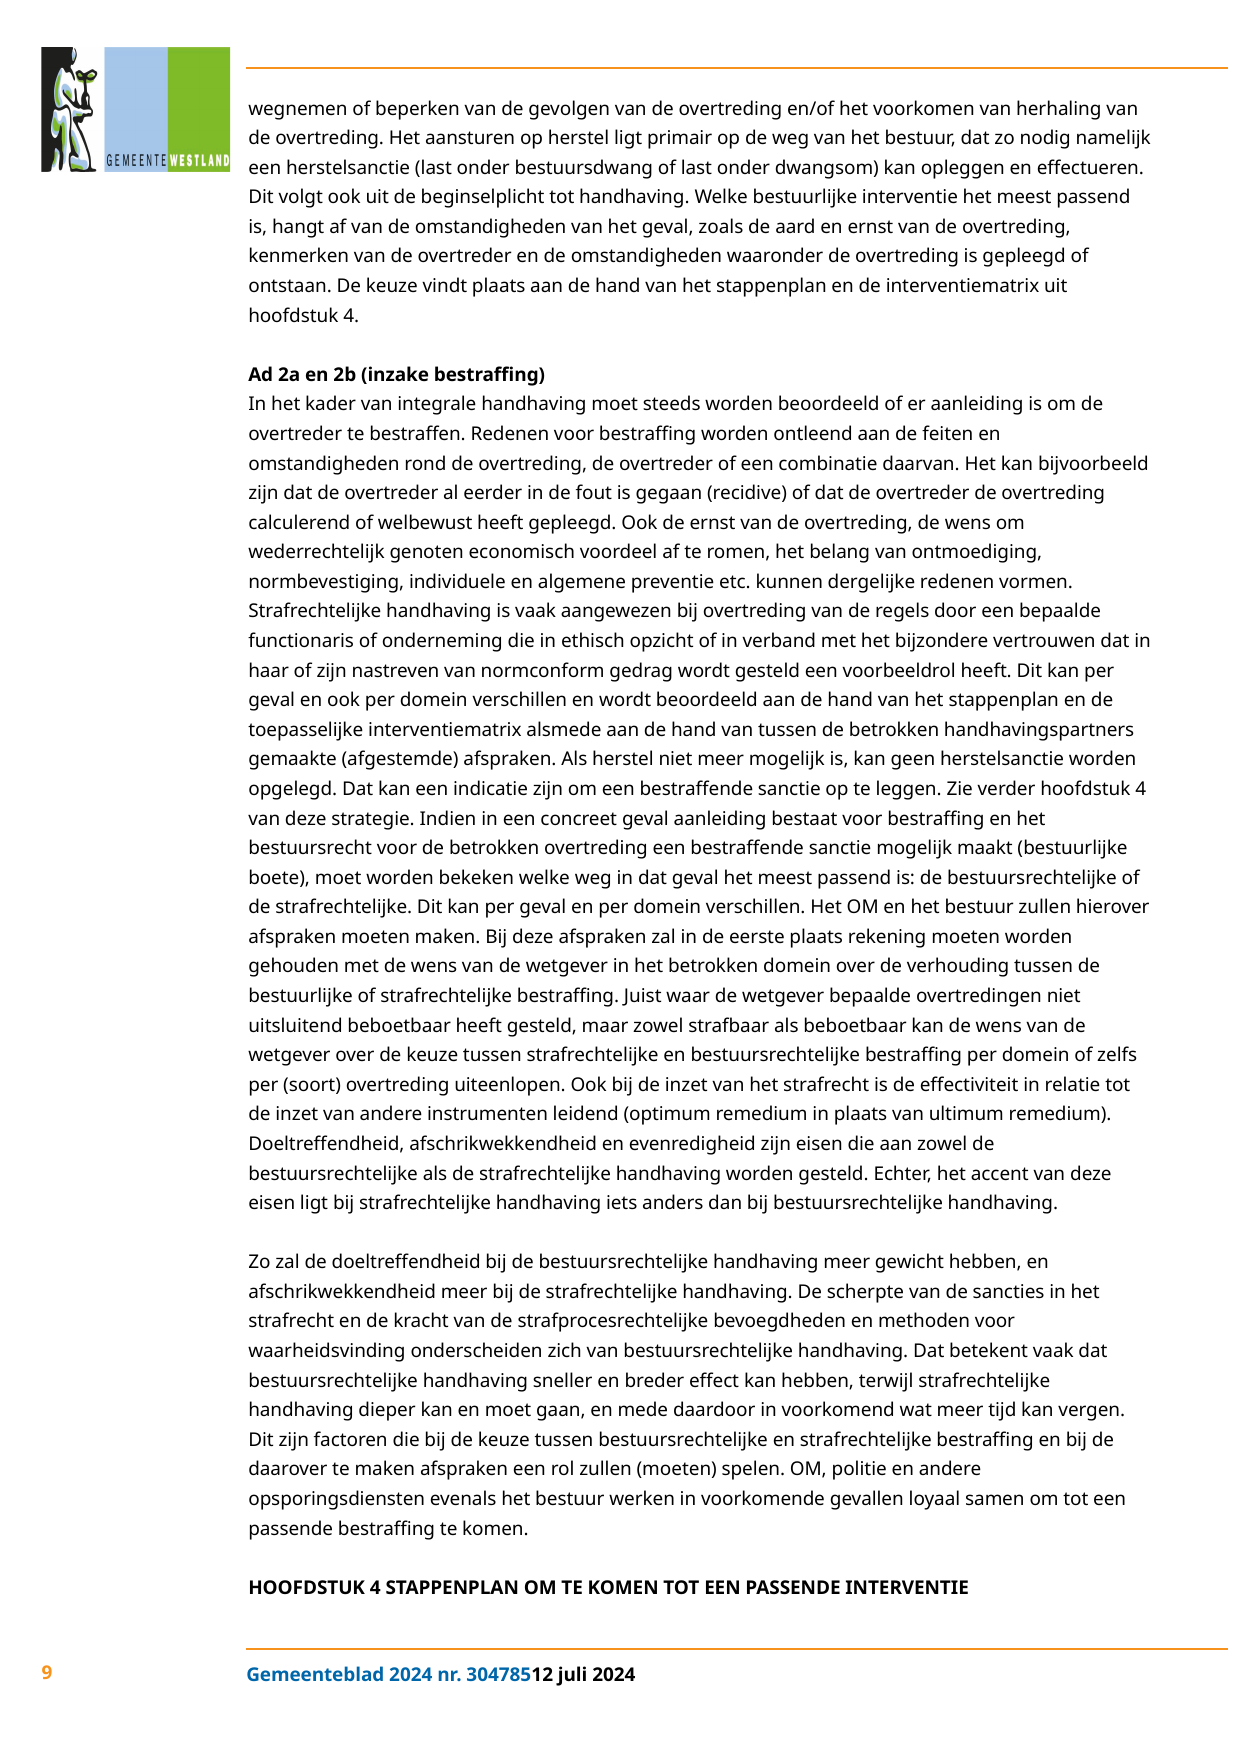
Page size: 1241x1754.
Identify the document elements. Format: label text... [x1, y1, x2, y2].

text Zo zal de doeltreffendheid bij de bestuursrechtelijke handhaving meer gewicht hebben, en afschrikwekkendheid meer bij de strafrechtelijke handhaving. De scherpte van de sancties in het strafrecht en de kracht van de strafprocesrechtelijke bevoegdheden en methoden voor waarheidsvinding onderscheiden zich van bestuursrechtelijke handhaving. Dat betekent vaak dat bestuursrechtelijke handhaving sneller en breder effect kan hebben, terwijl strafrechtelijke handhaving dieper kan en moet gaan, en mede daardoor in voorkomend wat meer tijd kan vergen. Dit zijn factoren die bij de keuze tussen bestuursrechtelijke en strafrechtelijke bestraffing en bij de daarover te maken afspraken een rol zullen (moeten) spelen. OM, politie en andere opsporingsdiensten evenals het bestuur werken in voorkomende gevallen loyaal samen om tot een passende bestraffing te komen. [248, 1248, 1152, 1541]
text In het kader van integrale handhaving moet steeds worden beoordeeld of er aanleiding is om de overtreder te bestraffen. Redenen voor bestraffing worden ontleend aan de feiten en omstandigheden rond de overtreding, de overtreder of een combinatie daarvan. Het kan bijvoorbeeld zijn dat de overtreder al eerder in de fout is gegaan (recidive) of dat de overtreder de overtreding calculerend of welbewust heeft gepleegd. Ook de ernst van de overtreding, de wens om wederrechtelijk genoten economisch voordeel af te romen, het belang van ontmoediging, normbevestiging, individuele en algemene preventie etc. kunnen dergelijke redenen vormen. Strafrechtelijke handhaving is vaak aangewezen bij overtreding van de regels door een bepaalde functionaris of onderneming die in ethisch opzicht of in verband met het bijzondere vertrouwen dat in haar of zijn nastreven van normconform gedrag wordt gesteld een voorbeeldrol heeft. Dit kan per geval en ook per domein verschillen en wordt beoordeeld aan de hand van het stappenplan en de toepasselijke interventiematrix alsmede aan de hand van tussen de betrokken handhavingspartners gemaakte (afgestemde) afspraken. Als herstel niet meer mogelijk is, kan geen herstelsanctie worden opgelegd. Dat kan een indicatie zijn om een bestraffende sanctie op te leggen. Zie verder hoofdstuk 4 van deze strategie. Indien in een concreet geval aanleiding bestaat voor bestraffing en het bestuursrecht voor de betrokken overtreding een bestraffende sanctie mogelijk maakt (bestuurlijke boete), moet worden bekeken welke weg in dat geval het meest passend is: de bestuursrechtelijke of de strafrechtelijke. Dit kan per geval en per domein verschillen. Het OM en het bestuur zullen hierover afspraken moeten maken. Bij deze afspraken zal in de eerste plaats rekening moeten worden gehouden met de wens van de wetgever in het betrokken domein over de verhouding tussen de bestuurlijke of strafrechtelijke bestraffing. Juist waar de wetgever bepaalde overtredingen niet uitsluitend beboetbaar heeft gesteld, maar zowel strafbaar als beboetbaar kan de wens van de wetgever over de keuze tussen strafrechtelijke en bestuursrechtelijke bestraffing per domein of zelfs per (soort) overtreding uiteenlopen. Ook bij de inzet van het strafrecht is de effectiviteit in relatie tot de inzet van andere instrumenten leidend (optimum remedium in plaats van ultimum remedium). Doeltreffendheid, afschrikwekkendheid en evenredigheid zijn eisen die aan zowel de bestuursrechtelijke als de strafrechtelijke handhaving worden gesteld. Echter, het accent van deze eisen ligt bij strafrechtelijke handhaving iets anders dan bij bestuursrechtelijke handhaving. [248, 391, 1152, 1215]
picture [41, 47, 231, 172]
text Ad 2a en 2b (inzake bestraffing) [248, 361, 1152, 387]
text wegnemen of beperken van de gevolgen van de overtreding en/of het voorkomen van herhaling van de overtreding. Het aansturen op herstel ligt primair op de weg van het bestuur, dat zo nodig namelijk een herstelsanctie (last onder bestuursdwang of last onder dwangsom) kan opleggen en effectueren. Dit volgt ook uit de beginselplicht tot handhaving. Welke bestuurlijke interventie het meest passend is, hangt af van de omstandigheden van het geval, zoals de aard en ernst van de overtreding, kenmerken van de overtreder en de omstandigheden waaronder de overtreding is gepleegd of ontstaan. De keuze vindt plaats aan de hand van het stappenplan en de interventiematrix uit hoofdstuk 4. [248, 95, 1152, 328]
text HOOFDSTUK 4 STAPPENPLAN OM TE KOMEN TOT EEN PASSENDE INTERVENTIE [248, 1574, 1152, 1600]
